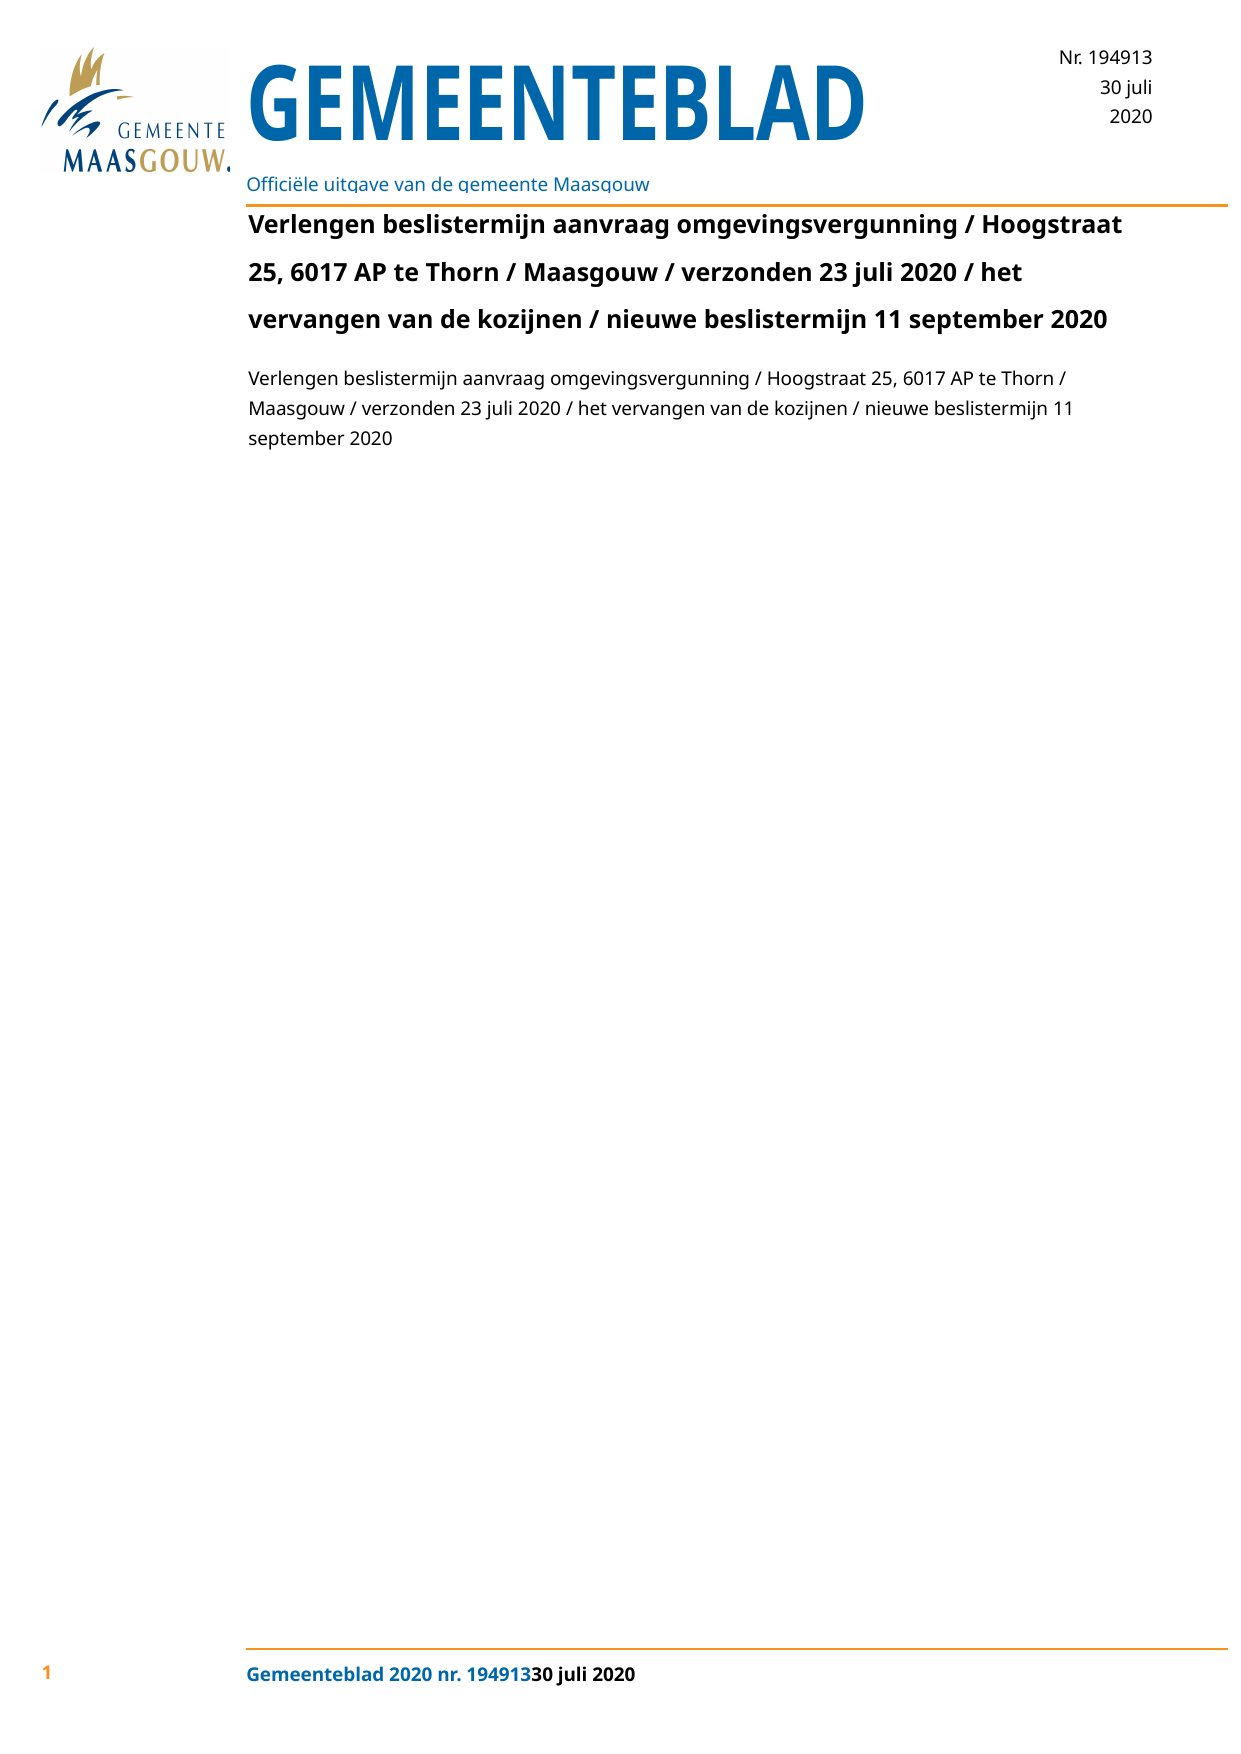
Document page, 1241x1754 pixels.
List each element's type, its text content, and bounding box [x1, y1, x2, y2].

picture [41, 47, 231, 172]
text Verlengen beslistermijn aanvraag omgevingsvergunning / Hoogstraat 25, 6017 AP te Thorn / Maasgouw / verzonden 23 juli 2020 / het vervangen van de kozijnen / nieuwe beslistermijn 11 september 2020 [248, 207, 1152, 336]
text Verlengen beslistermijn aanvraag omgevingsvergunning / Hoogstraat 25, 6017 AP te Thorn / Maasgouw / verzonden 23 juli 2020 / het vervangen van de kozijnen / nieuwe beslistermijn 11 september 2020 [248, 366, 1152, 450]
